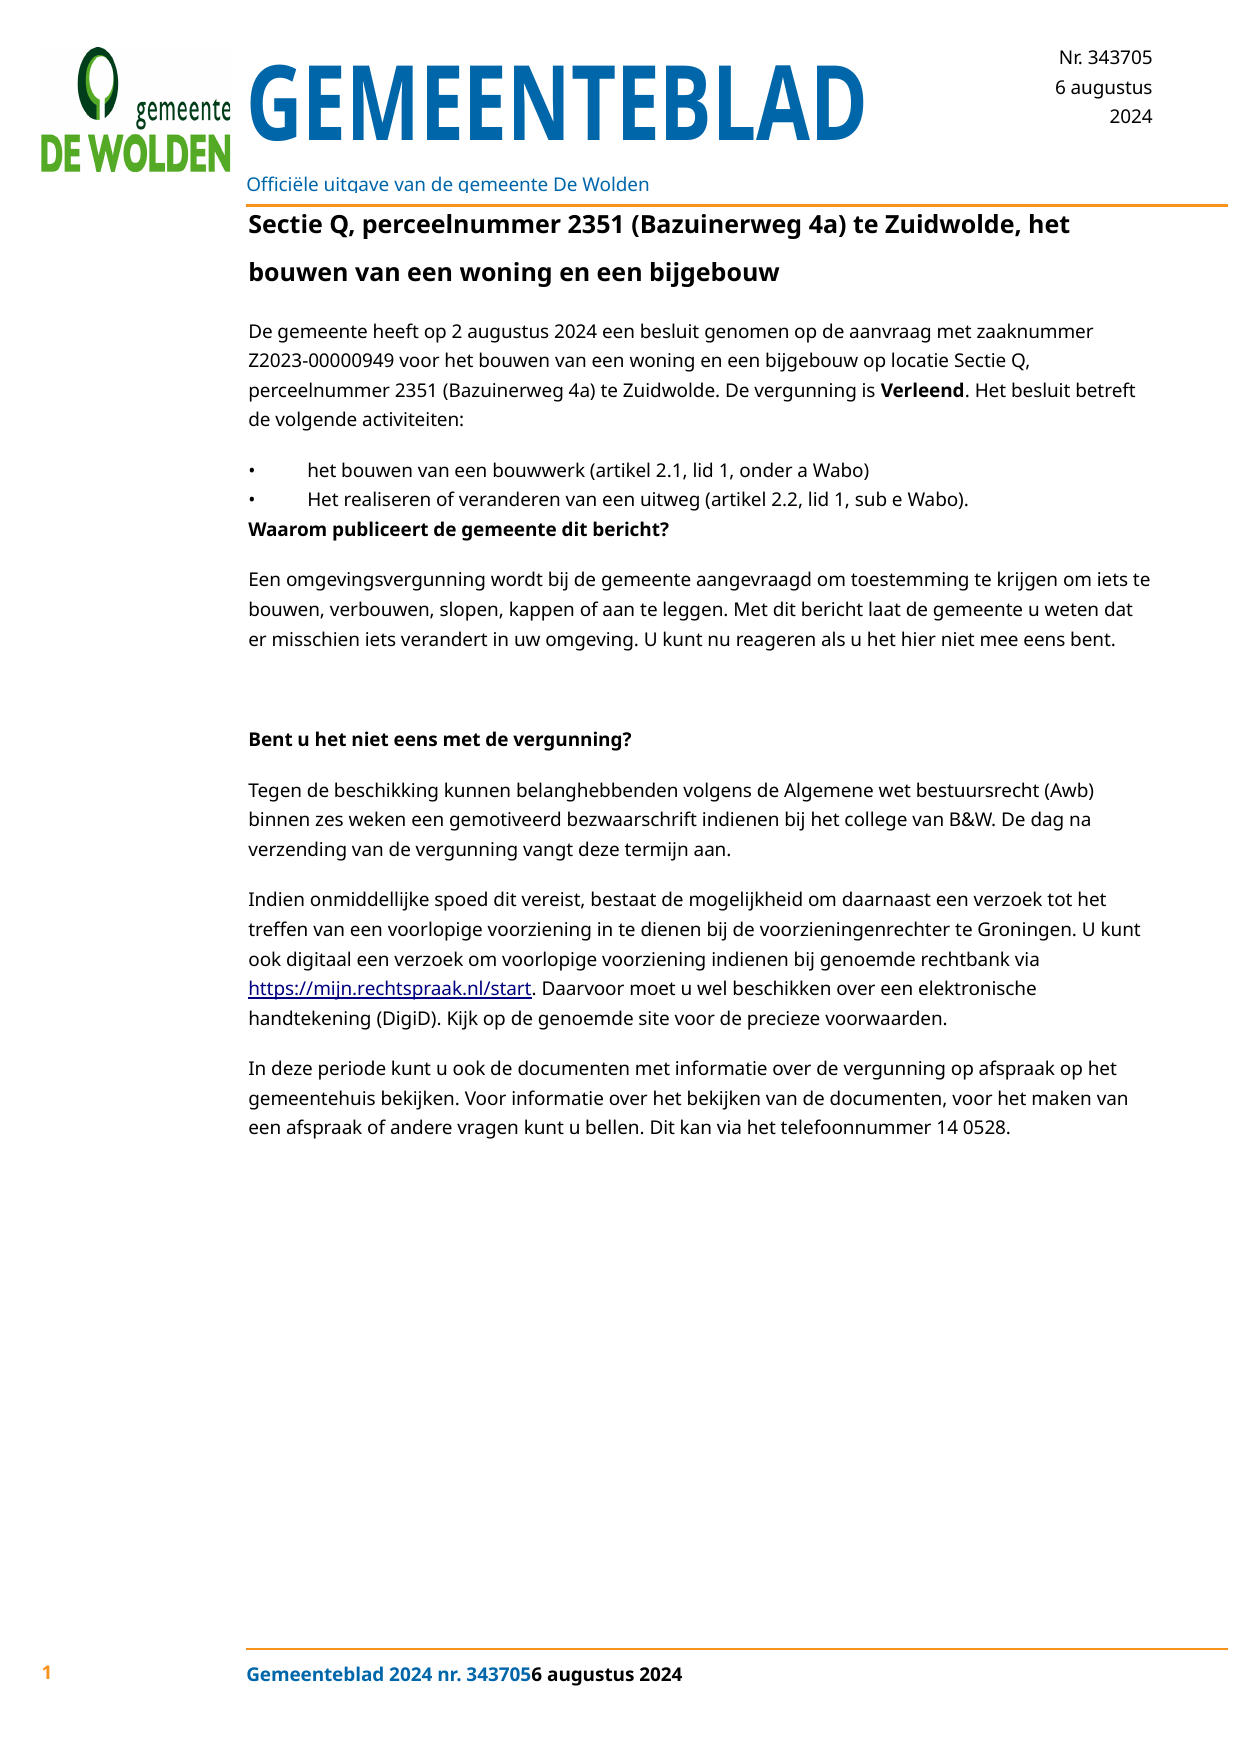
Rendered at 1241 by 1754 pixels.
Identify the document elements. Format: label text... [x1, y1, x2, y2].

text De gemeente heeft op 2 augustus 2024 een besluit genomen op de aanvraag met zaaknummer Z2023-00000949 voor het bouwen van een woning en een bijgebouw op locatie Sectie Q, perceelnummer 2351 (Bazuinerweg 4a) te Zuidwolde. De vergunning is Verleend. Het besluit betreft de volgende activiteiten: [248, 318, 1152, 432]
text Bent u het niet eens met de vergunning? [248, 727, 1152, 752]
text Tegen de beschikking kunnen belanghebbenden volgens de Algemene wet bestuursrecht (Awb) binnen zes weken een gemotiveerd bezwaarschrift indienen bij het college van B&W. De dag na verzending van de vergunning vangt deze termijn aan. [248, 777, 1152, 862]
text Waarom publiceert de gemeente dit bericht? [248, 516, 1152, 542]
text In deze periode kunt u ook de documenten met informatie over de vergunning op afspraak op het gemeentehuis bekijken. Voor informatie over het bekijken van de documenten, voor het maken van een afspraak of andere vragen kunt u bellen. Dit kan via het telefoonnummer 14 0528. [248, 1055, 1152, 1140]
text Indien onmiddellijke spoed dit vereist, bestaat de mogelijkheid om daarnaast een verzoek tot het treffen van een voorlopige voorziening in te dienen bij de voorzieningenrechter te Groningen. U kunt ook digitaal een verzoek om voorlopige voorziening indienen bij genoemde rechtbank via https://mijn.rechtspraak.nl/start. Daarvoor moet u wel beschikken over een elektronische handtekening (DigiD). Kijk op de genoemde site voor de precieze voorwaarden. [248, 887, 1152, 1031]
picture [41, 47, 231, 172]
text Een omgevingsvergunning wordt bij de gemeente aangevraagd om toestemming te krijgen om iets te bouwen, verbouwen, slopen, kappen of aan te leggen. Met dit bericht laat de gemeente u weten dat er misschien iets verandert in uw omgeving. U kunt nu reageren als u het hier niet mee eens bent. [248, 567, 1152, 652]
list Het realiseren of veranderen van een uitweg (artikel 2.2, lid 1, sub e Wabo). [248, 487, 1152, 512]
list het bouwen van een bouwwerk (artikel 2.1, lid 1, onder a Wabo) [248, 457, 1152, 483]
text Sectie Q, perceelnummer 2351 (Bazuinerweg 4a) te Zuidwolde, het bouwen van een woning en een bijgebouw [248, 207, 1152, 288]
